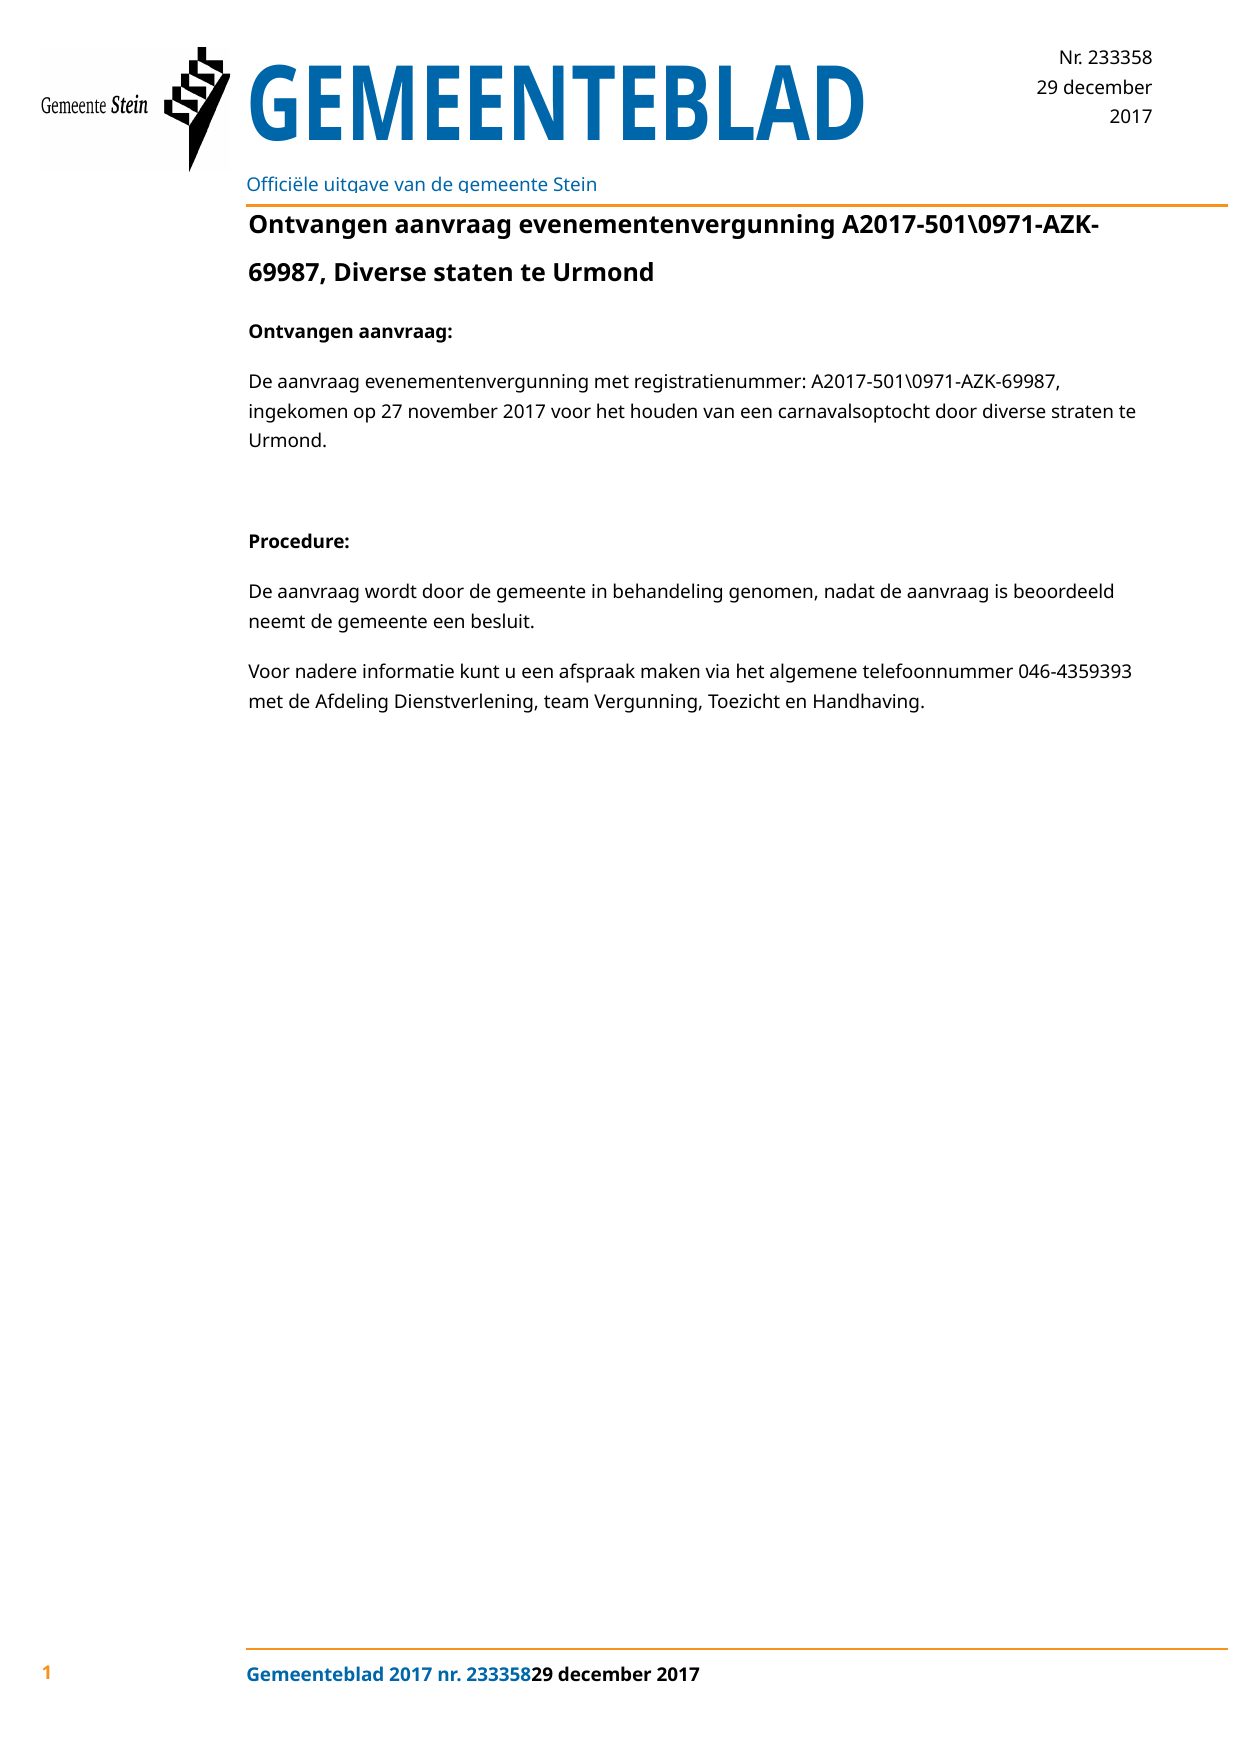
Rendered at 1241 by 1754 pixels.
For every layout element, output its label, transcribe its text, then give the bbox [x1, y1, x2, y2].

picture [41, 47, 231, 172]
text Procedure: [248, 528, 1152, 554]
text De aanvraag wordt door de gemeente in behandeling genomen, nadat de aanvraag is beoordeeld neemt de gemeente een besluit. [248, 579, 1152, 634]
text Voor nadere informatie kunt u een afspraak maken via het algemene telefoonnummer 046-4359393 met de Afdeling Dienstverlening, team Vergunning, Toezicht en Handhaving. [248, 659, 1152, 714]
text Ontvangen aanvraag evenementenvergunning A2017-501\0971-AZK-69987, Diverse staten te Urmond [248, 207, 1152, 288]
text Ontvangen aanvraag: [248, 318, 1152, 344]
text De aanvraag evenementenvergunning met registratienummer: A2017-501\0971-AZK-69987, ingekomen op 27 november 2017 voor het houden van een carnavalsoptocht door diverse straten te Urmond. [248, 368, 1152, 453]
